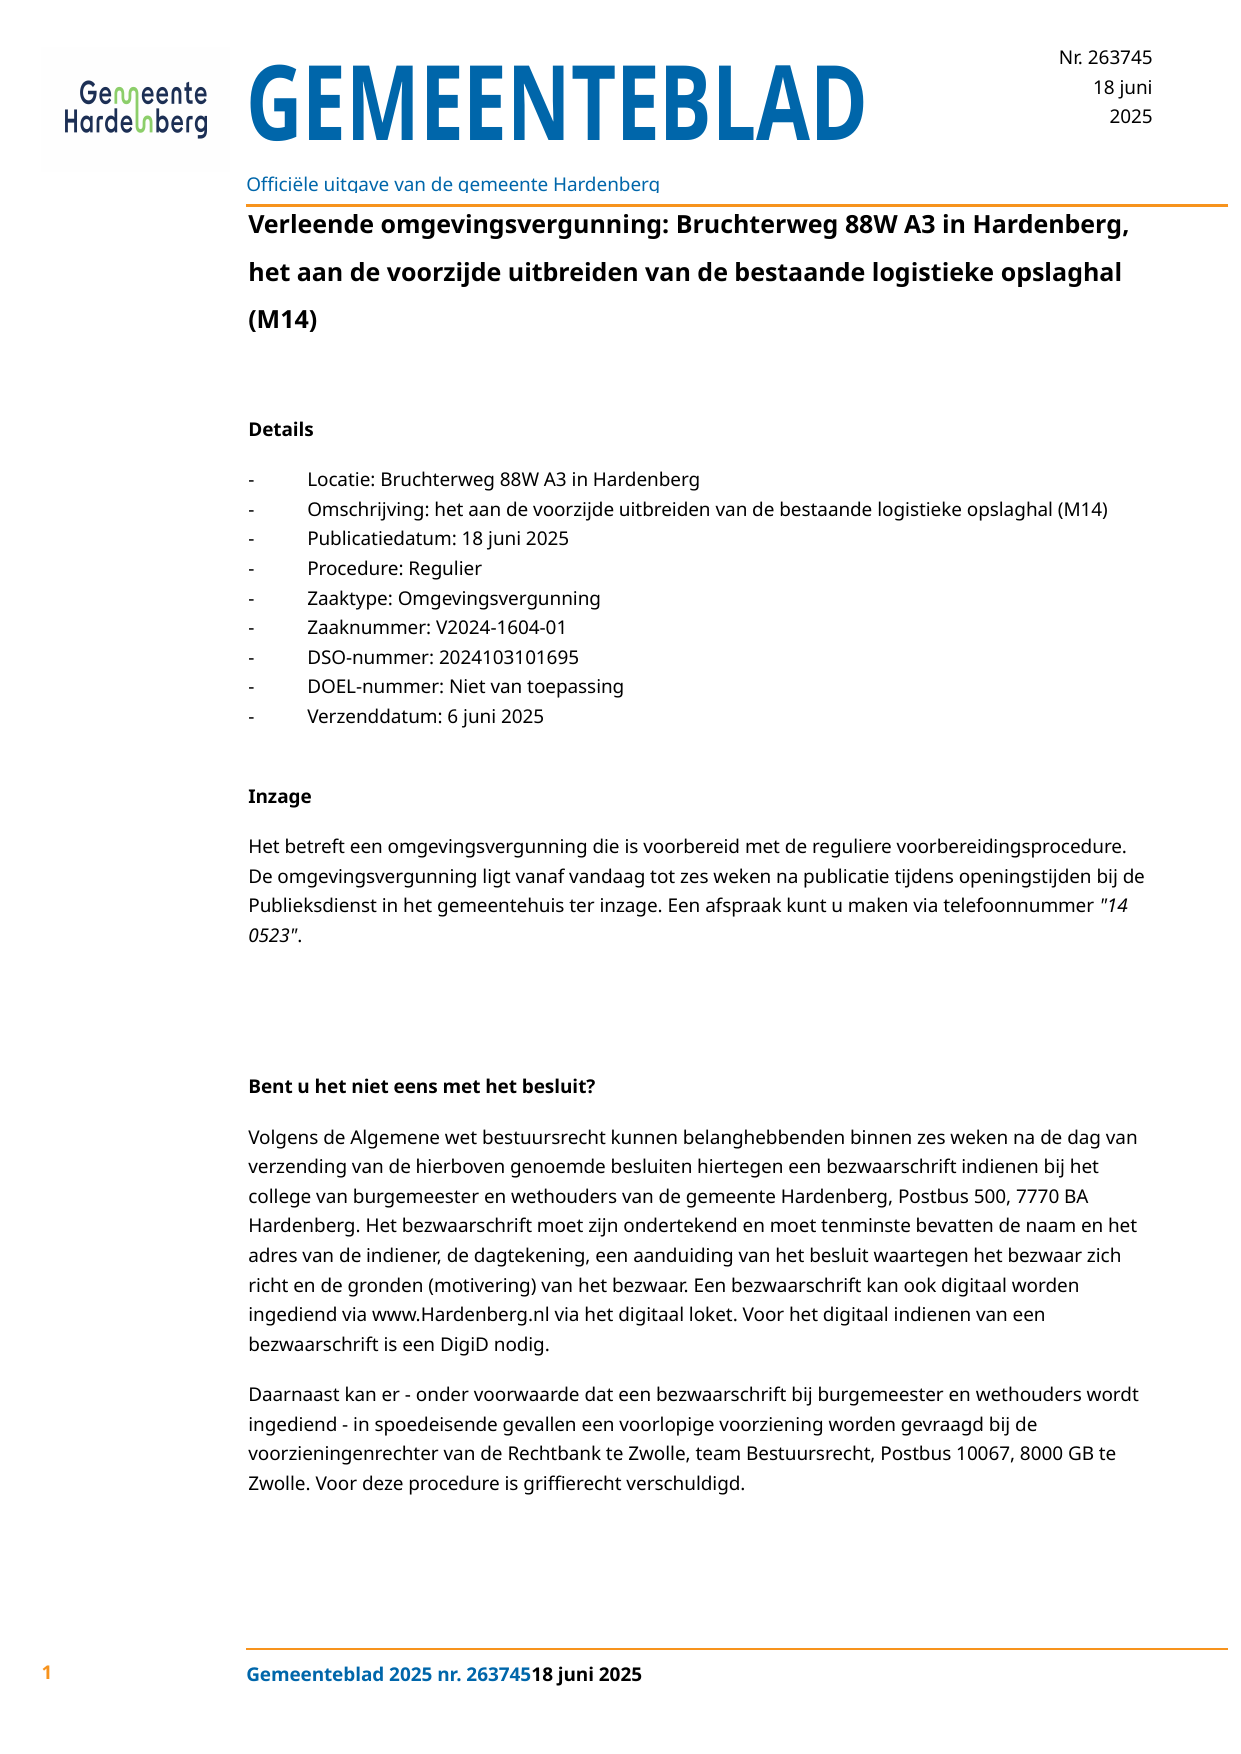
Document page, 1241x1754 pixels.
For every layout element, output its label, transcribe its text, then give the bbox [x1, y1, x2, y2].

list Procedure: Regulier [248, 555, 1152, 581]
text Bent u het niet eens met het besluit? [248, 1073, 1152, 1099]
list Publicatiedatum: 18 juni 2025 [248, 526, 1152, 551]
list DSO-nummer: 2024103101695 [248, 644, 1152, 669]
list Locatie: Bruchterweg 88W A3 in Hardenberg [248, 466, 1152, 492]
list DOEL-nummer: Niet van toepassing [248, 673, 1152, 699]
text Daarnaast kan er - onder voorwaarde dat een bezwaarschrift bij burgemeester en wethouders wordt ingediend - in spoedeisende gevallen een voorlopige voorziening worden gevraagd bij de voorzieningenrechter van de Rechtbank te Zwolle, team Bestuursrecht, Postbus 10067, 8000 GB te Zwolle. Voor deze procedure is griffierecht verschuldigd. [248, 1381, 1152, 1496]
text Verleende omgevingsvergunning: Bruchterweg 88W A3 in Hardenberg, het aan de voorzijde uitbreiden van de bestaande logistieke opslaghal (M14) [248, 207, 1152, 336]
list Zaaktype: Omgevingsvergunning [248, 585, 1152, 610]
list Zaaknummer: V2024-1604-01 [248, 614, 1152, 640]
text Details [248, 416, 1152, 442]
text Inzage [248, 783, 1152, 809]
list Omschrijving: het aan de voorzijde uitbreiden van de bestaande logistieke opslaghal (M14) [248, 496, 1152, 522]
list Verzenddatum: 6 juni 2025 [248, 703, 1152, 729]
picture [41, 47, 231, 172]
text Volgens de Algemene wet bestuursrecht kunnen belanghebbenden binnen zes weken na de dag van verzending van de hierboven genoemde besluiten hiertegen een bezwaarschrift indienen bij het college van burgemeester en wethouders van de gemeente Hardenberg, Postbus 500, 7770 BA Hardenberg. Het bezwaarschrift moet zijn ondertekend en moet tenminste bevatten de naam en het adres van de indiener, de dagtekening, een aanduiding van het besluit waartegen het bezwaar zich richt en de gronden (motivering) van het bezwaar. Een bezwaarschrift kan ook digitaal worden ingediend via www.Hardenberg.nl via het digitaal loket. Voor het digitaal indienen van een bezwaarschrift is een DigiD nodig. [248, 1124, 1152, 1357]
text Het betreft een omgevingsvergunning die is voorbereid met de reguliere voorbereidingsprocedure. De omgevingsvergunning ligt vanaf vandaag tot zes weken na publicatie tijdens openingstijden bij de Publieksdienst in het gemeentehuis ter inzage. Een afspraak kunt u maken via telefoonnummer "14 0523". [248, 833, 1152, 948]
